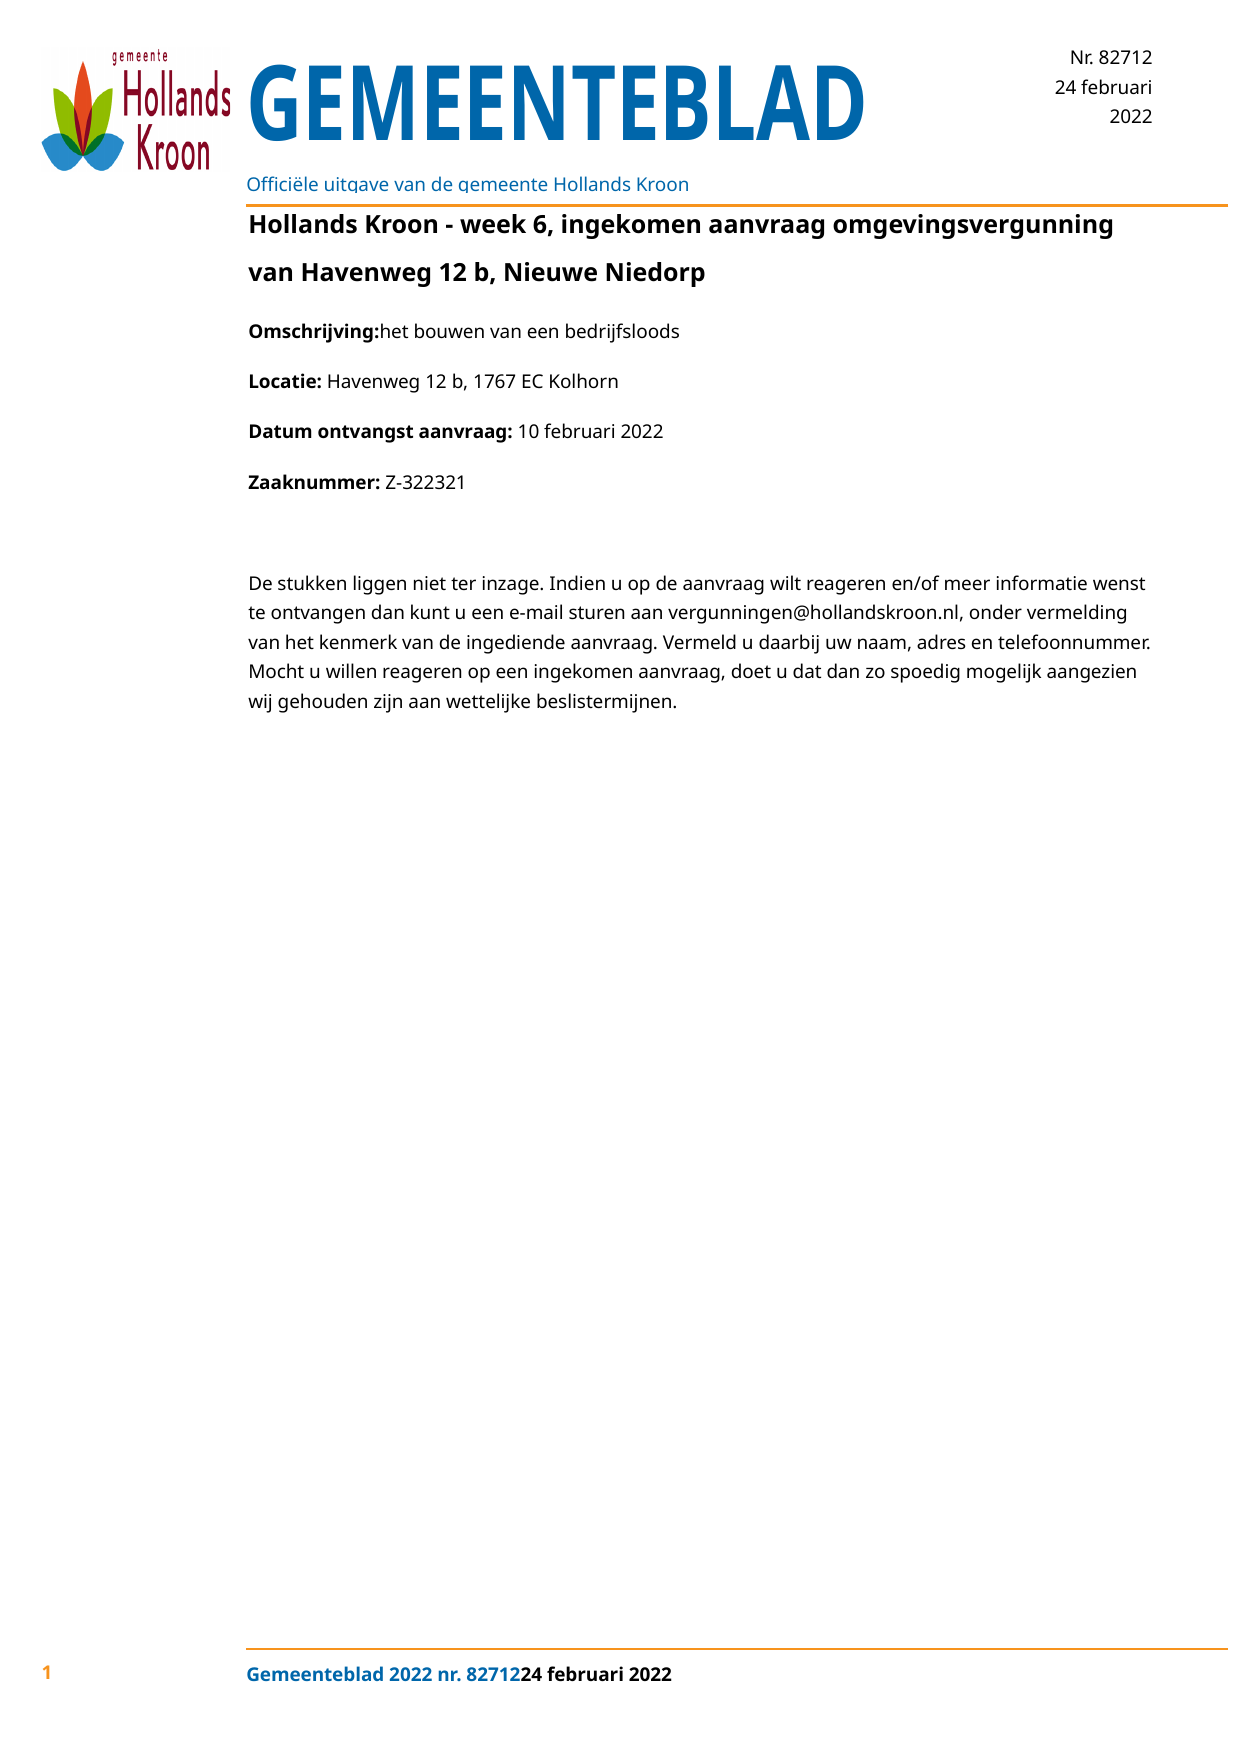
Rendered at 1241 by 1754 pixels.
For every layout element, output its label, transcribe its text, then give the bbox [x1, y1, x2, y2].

text Datum ontvangst aanvraag: 10 februari 2022 [248, 419, 1152, 444]
text De stukken liggen niet ter inzage. Indien u op de aanvraag wilt reageren en/of meer informatie wenst te ontvangen dan kunt u een e-mail sturen aan vergunningen@hollandskroon.nl, onder vermelding van het kenmerk van de ingediende aanvraag. Vermeld u daarbij uw naam, adres en telefoonnummer. Mocht u willen reageren op een ingekomen aanvraag, doet u dat dan zo spoedig mogelijk aangezien wij gehouden zijn aan wettelijke beslistermijnen. [248, 570, 1152, 714]
text Locatie: Havenweg 12 b, 1767 EC Kolhorn [248, 368, 1152, 394]
text Zaaknummer: Z-322321 [248, 469, 1152, 495]
text Omschrijving:het bouwen van een bedrijfsl­oods [248, 318, 1152, 344]
text Hollands Kroon - week 6, ingekomen aanvraag omgevingsvergunning van Havenweg 12 b, Nieuwe Niedorp [248, 207, 1152, 288]
picture [41, 47, 231, 172]
